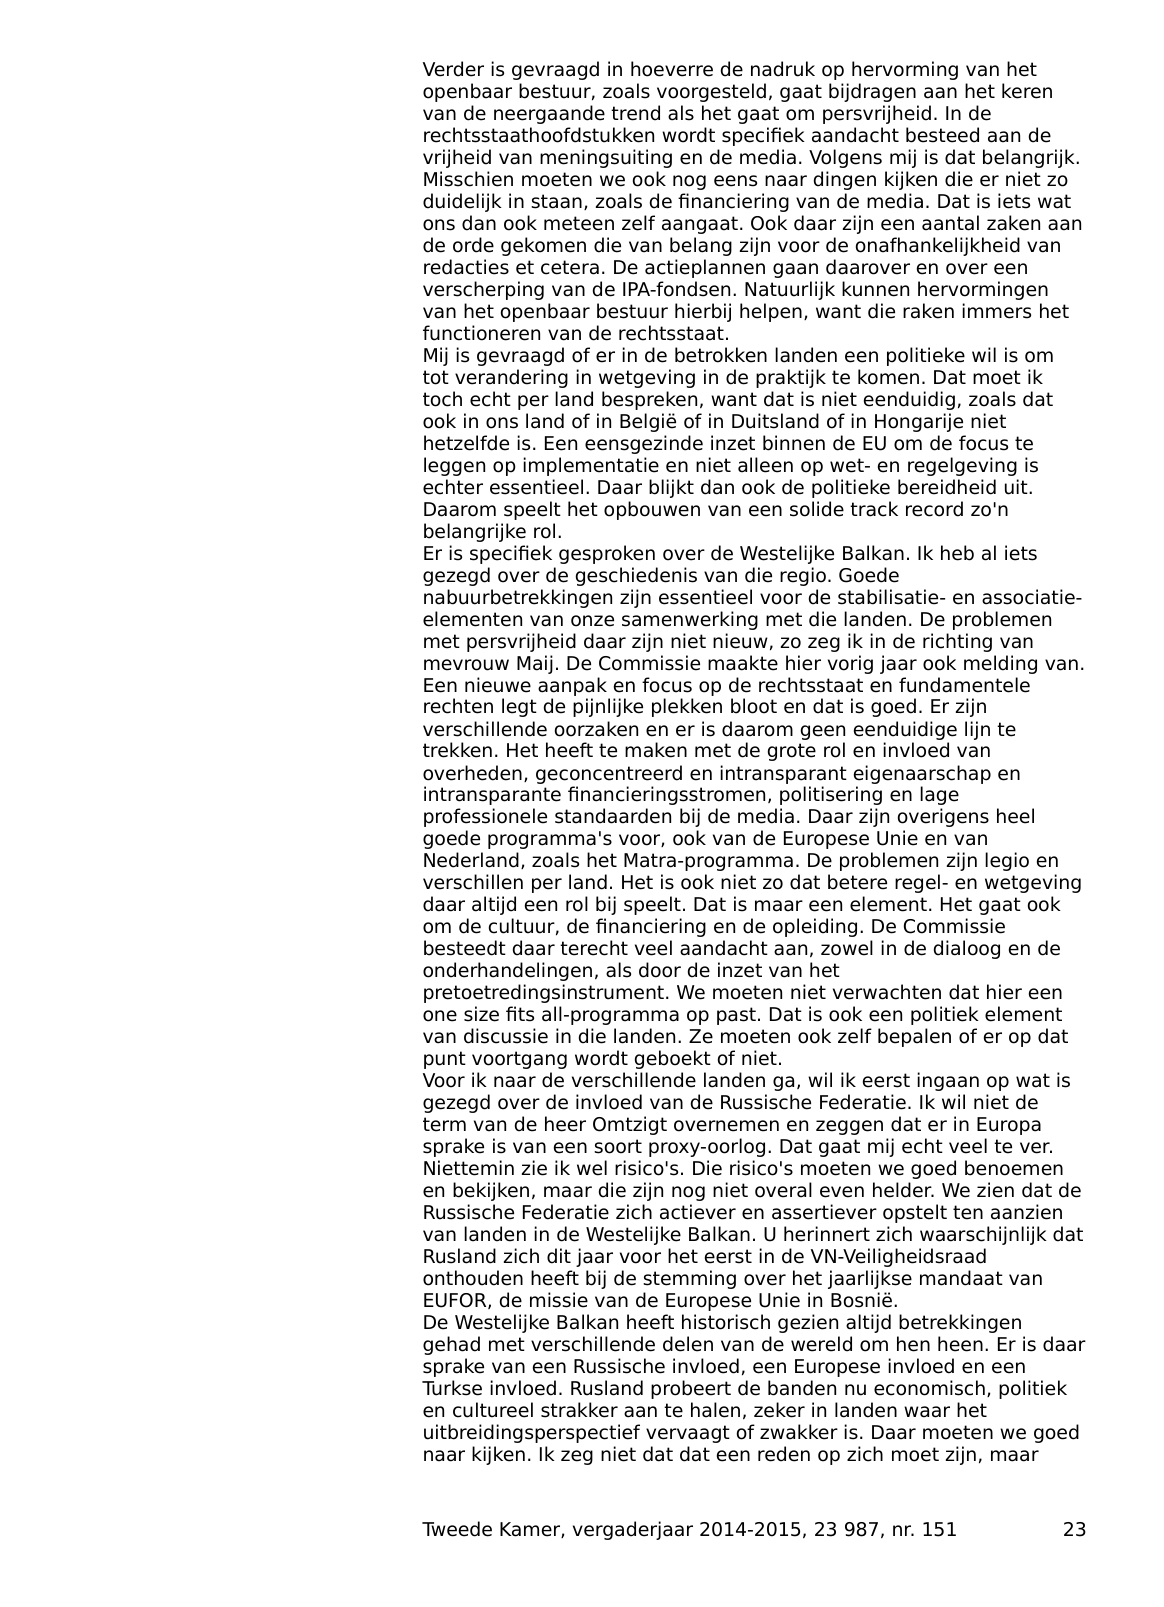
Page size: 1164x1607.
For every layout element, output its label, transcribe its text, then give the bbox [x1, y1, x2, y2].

text Er is specifiek gesproken over de Westelijke Balkan. Ik heb al iets gezegd over de geschiedenis van die regio. Goede nabuurbetrekkingen zijn essentieel voor de stabilisatie- en associatie-elementen van onze samenwerking met die landen. De problemen met persvrijheid daar zijn niet nieuw, zo zeg ik in de richting van mevrouw Maij. De Commissie maakte hier vorig jaar ook melding van. Een nieuwe aanpak en focus op de rechtsstaat en fundamentele rechten legt de pijnlijke plekken bloot en dat is goed. Er zijn verschillende oorzaken en er is daarom geen eenduidige lijn te trekken. Het heeft te maken met de grote rol en invloed van overheden, geconcentreerd en intransparant eigenaarschap en intransparante financieringsstromen, politisering en lage professionele standaarden bij de media. Daar zijn overigens heel goede programma's voor, ook van de Europese Unie en van Nederland, zoals het Matra-programma. De problemen zijn legio en verschillen per land. Het is ook niet zo dat betere regel- en wetgeving daar altijd een rol bij speelt. Dat is maar een element. Het gaat ook om de cultuur, de financiering en de opleiding. De Commissie besteedt daar terecht veel aandacht aan, zowel in de dialoog en de onderhandelingen, als door de inzet van het pretoetredingsinstrument. We moeten niet verwachten dat hier een one size fits all-programma op past. Dat is ook een politiek element van discussie in die landen. Ze moeten ook zelf bepalen of er op dat punt voortgang wordt geboekt of niet. [422, 543, 1087, 1070]
text Voor ik naar de verschillende landen ga, wil ik eerst ingaan op wat is gezegd over de invloed van de Russische Federatie. Ik wil niet de term van de heer Omtzigt overnemen en zeggen dat er in Europa sprake is van een soort proxy-oorlog. Dat gaat mij echt veel te ver. Niettemin zie ik wel risico's. Die risico's moeten we goed benoemen en bekijken, maar die zijn nog niet overal even helder. We zien dat de Russische Federatie zich actiever en assertiever opstelt ten aanzien van landen in de Westelijke Balkan. U herinnert zich waarschijnlijk dat Rusland zich dit jaar voor het eerst in de VN-Veiligheidsraad onthouden heeft bij de stemming over het jaarlijkse mandaat van EUFOR, de missie van de Europese Unie in Bosnië. [422, 1070, 1087, 1312]
text De Westelijke Balkan heeft historisch gezien altijd betrekkingen gehad met verschillende delen van de wereld om hen heen. Er is daar sprake van een Russische invloed, een Europese invloed en een Turkse invloed. Rusland probeert de banden nu economisch, politiek en cultureel strakker aan te halen, zeker in landen waar het uitbreidingsperspectief vervaagt of zwakker is. Daar moeten we goed naar kijken. Ik zeg niet dat dat een reden op zich moet zijn, maar [422, 1312, 1087, 1466]
text Verder is gevraagd in hoeverre de nadruk op hervorming van het openbaar bestuur, zoals voorgesteld, gaat bijdragen aan het keren van de neergaande trend als het gaat om persvrijheid. In de rechtsstaathoofdstukken wordt specifiek aandacht besteed aan de vrijheid van meningsuiting en de media. Volgens mij is dat belangrijk. Misschien moeten we ook nog eens naar dingen kijken die er niet zo duidelijk in staan, zoals de financiering van de media. Dat is iets wat ons dan ook meteen zelf aangaat. Ook daar zijn een aantal zaken aan de orde gekomen die van belang zijn voor de onafhankelijkheid van redacties et cetera. De actieplannen gaan daarover en over een verscherping van de IPA-fondsen. Natuurlijk kunnen hervormingen van het openbaar bestuur hierbij helpen, want die raken immers het functioneren van de rechtsstaat. [422, 59, 1087, 345]
text Mij is gevraagd of er in de betrokken landen een politieke wil is om tot verandering in wetgeving in de praktijk te komen. Dat moet ik toch echt per land bespreken, want dat is niet eenduidig, zoals dat ook in ons land of in België of in Duitsland of in Hongarije niet hetzelfde is. Een eensgezinde inzet binnen de EU om de focus te leggen op implementatie en niet alleen op wet- en regelgeving is echter essentieel. Daar blijkt dan ook de politieke bereidheid uit. Daarom speelt het opbouwen van een solide track record zo'n belangrijke rol. [422, 345, 1087, 543]
